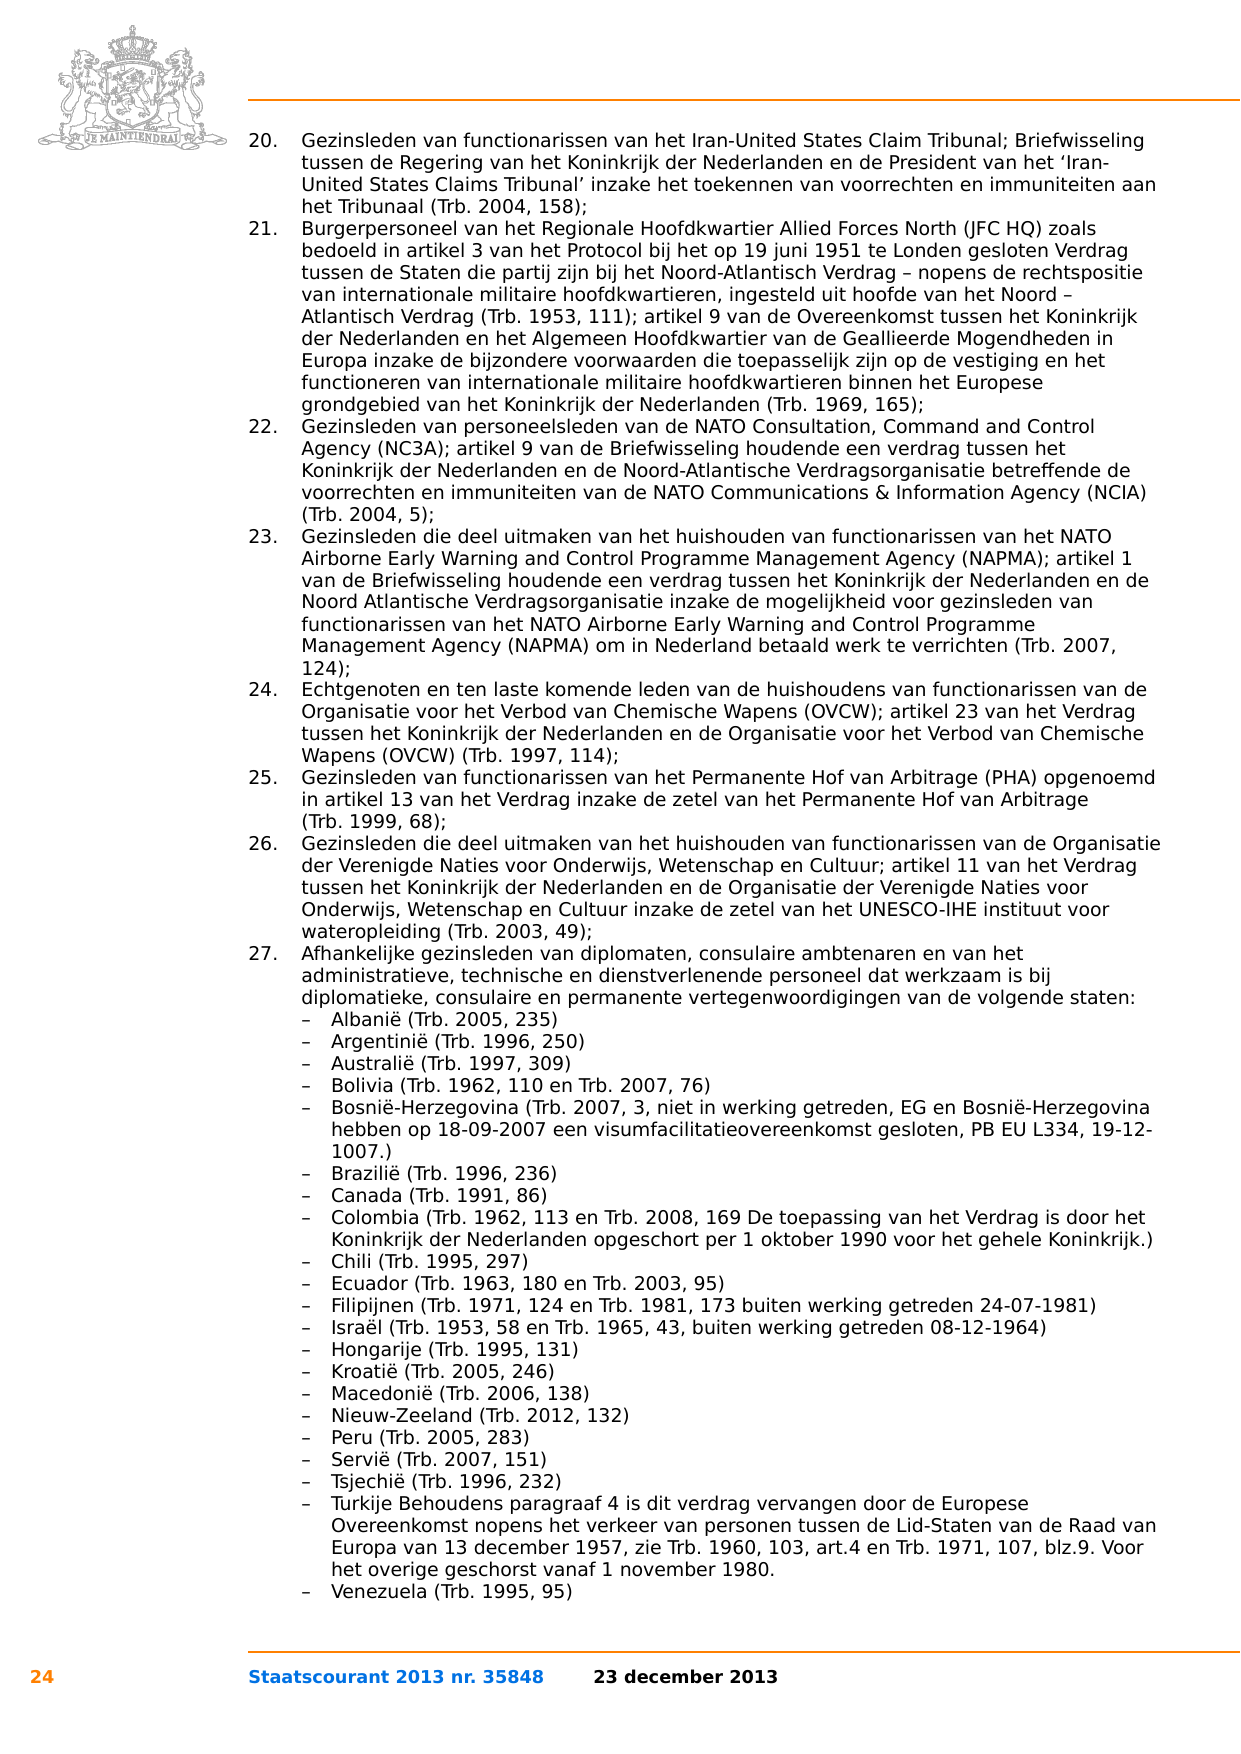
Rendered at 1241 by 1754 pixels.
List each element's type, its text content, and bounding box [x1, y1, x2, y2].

text – Tsjechië (Trb. 1996, 232) [301, 1471, 1163, 1493]
text 21. Burgerpersoneel van het Regionale Hoofdkwartier Allied Forces North (JFC HQ) zoals bedoeld in artikel 3 van het Protocol bij het op 19 juni 1951 te Londen gesloten Verdrag tussen de Staten die partij zijn bij het Noord-Atlantisch Verdrag – nopens de rechtspositie van internationale militaire hoofdkwartieren, ingesteld uit hoofde van het Noord – Atlantisch Verdrag (Trb. 1953, 111); artikel 9 van de Overeenkomst tussen het Koninkrijk der Nederlanden en het Algemeen Hoofdkwartier van de Geallieerde Mogendheden in Europa inzake de bijzondere voorwaarden die toepasselijk zijn op de vestiging en het functioneren van internationale militaire hoofdkwartieren binnen het Europese grondgebied van het Koninkrijk der Nederlanden (Trb. 1969, 165); [248, 218, 1163, 416]
text – Kroatië (Trb. 2005, 246) [301, 1361, 1163, 1383]
text 22. Gezinsleden van personeelsleden van de NATO Consultation, Command and Control Agency (NC3A); artikel 9 van de Briefwisseling houdende een verdrag tussen het Koninkrijk der Nederlanden en de Noord-Atlantische Verdragsorganisatie betreffende de voorrechten en immuniteiten van de NATO Communications & Information Agency (NCIA) (Trb. 2004, 5); [248, 416, 1163, 526]
text – Filipijnen (Trb. 1971, 124 en Trb. 1981, 173 buiten werking getreden 24-07-1981) [301, 1295, 1163, 1317]
text – Servië (Trb. 2007, 151) [301, 1449, 1163, 1471]
text – Venezuela (Trb. 1995, 95) [301, 1581, 1163, 1602]
text 26. Gezinsleden die deel uitmaken van het huishouden van functionarissen van de Organisatie der Verenigde Naties voor Onderwijs, Wetenschap en Cultuur; artikel 11 van het Verdrag tussen het Koninkrijk der Nederlanden en de Organisatie der Verenigde Naties voor Onderwijs, Wetenschap en Cultuur inzake de zetel van het UNESCO-IHE instituut voor wateropleiding (Trb. 2003, 49); [248, 833, 1163, 943]
text – Colombia (Trb. 1962, 113 en Trb. 2008, 169 De toepassing van het Verdrag is door het Koninkrijk der Nederlanden opgeschort per 1 oktober 1990 voor het gehele Koninkrijk.) [301, 1207, 1163, 1251]
text – Peru (Trb. 2005, 283) [301, 1427, 1163, 1449]
text – Nieuw-Zeeland (Trb. 2012, 132) [301, 1405, 1163, 1427]
text – Macedonië (Trb. 2006, 138) [301, 1383, 1163, 1405]
text – Australië (Trb. 1997, 309) [301, 1053, 1163, 1075]
text – Bolivia (Trb. 1962, 110 en Trb. 2007, 76) [301, 1075, 1163, 1097]
text 23. Gezinsleden die deel uitmaken van het huishouden van functionarissen van het NATO Airborne Early Warning and Control Programme Management Agency (NAPMA); artikel 1 van de Briefwisseling houdende een verdrag tussen het Koninkrijk der Nederlanden en de Noord Atlantische Verdragsorganisatie inzake de mogelijkheid voor gezinsleden van functionarissen van het NATO Airborne Early Warning and Control Programme Management Agency (NAPMA) om in Nederland betaald werk te verrichten (Trb. 2007, 124); [248, 526, 1163, 679]
text 24. Echtgenoten en ten laste komende leden van de huishoudens van functionarissen van de Organisatie voor het Verbod van Chemische Wapens (OVCW); artikel 23 van het Verdrag tussen het Koninkrijk der Nederlanden en de Organisatie voor het Verbod van Chemische Wapens (OVCW) (Trb. 1997, 114); [248, 679, 1163, 767]
text – Albanië (Trb. 2005, 235) [301, 1009, 1163, 1031]
text – Chili (Trb. 1995, 297) [301, 1251, 1163, 1273]
text 20. Gezinsleden van functionarissen van het Iran-United States Claim Tribunal; Briefwisseling tussen de Regering van het Koninkrijk der Nederlanden en de President van het ‘Iran-United States Claims Tribunal’ inzake het toekennen van voorrechten en immuniteiten aan het Tribunaal (Trb. 2004, 158); [248, 130, 1163, 218]
text 25. Gezinsleden van functionarissen van het Permanente Hof van Arbitrage (PHA) opgenoemd in artikel 13 van het Verdrag inzake de zetel van het Permanente Hof van Arbitrage (Trb. 1999, 68); [248, 767, 1163, 833]
text – Israël (Trb. 1953, 58 en Trb. 1965, 43, buiten werking getreden 08-12-1964) [301, 1317, 1163, 1339]
picture [38, 25, 227, 150]
text – Argentinië (Trb. 1996, 250) [301, 1031, 1163, 1053]
text 27. Afhankelijke gezinsleden van diplomaten, consulaire ambtenaren en van het administratieve, technische en dienstverlenende personeel dat werkzaam is bij diplomatieke, consulaire en permanente vertegenwoordigingen van de volgende staten: [248, 943, 1163, 1009]
text – Turkije Behoudens paragraaf 4 is dit verdrag vervangen door de Europese Overeenkomst nopens het verkeer van personen tussen de Lid-Staten van de Raad van Europa van 13 december 1957, zie Trb. 1960, 103, art.4 en Trb. 1971, 107, blz.9. Voor het overige geschorst vanaf 1 november 1980. [301, 1493, 1163, 1581]
text – Bosnië-Herzegovina (Trb. 2007, 3, niet in werking getreden, EG en Bosnië-Herzegovina hebben op 18-09-2007 een visumfacilitatieovereenkomst gesloten, PB EU L334, 19-12-1007.) [301, 1097, 1163, 1163]
text – Canada (Trb. 1991, 86) [301, 1185, 1163, 1207]
text – Brazilië (Trb. 1996, 236) [301, 1163, 1163, 1185]
text – Ecuador (Trb. 1963, 180 en Trb. 2003, 95) [301, 1273, 1163, 1295]
text – Hongarije (Trb. 1995, 131) [301, 1339, 1163, 1361]
